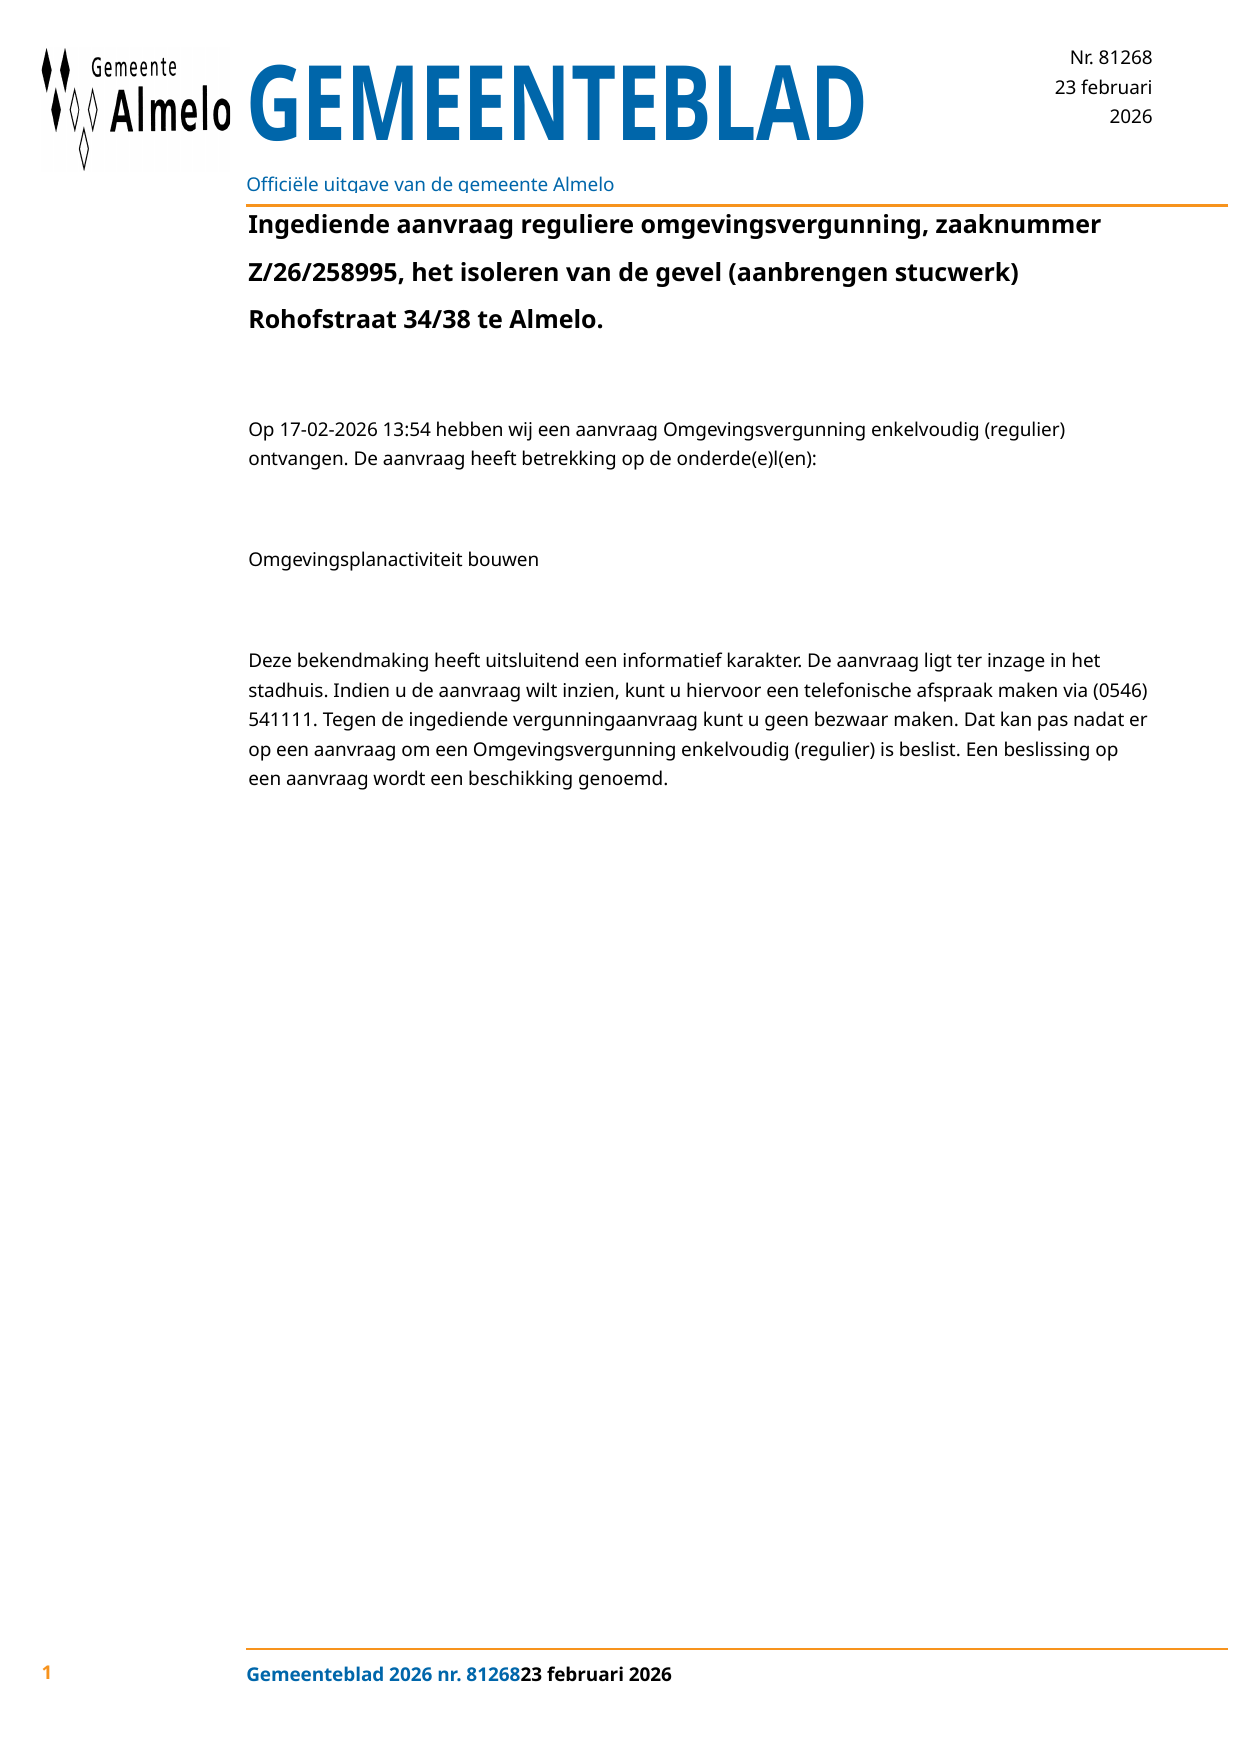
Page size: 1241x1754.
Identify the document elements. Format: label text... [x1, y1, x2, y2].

text Ingediende aanvraag reguliere omgevingsvergunning, zaaknummer Z/26/258995, het isoleren van de gevel (aanbrengen stucwerk) Rohofstraat 34/38 te Almelo. [248, 207, 1152, 336]
text Op 17-02-2026 13:54 hebben wij een aanvraag Omgevingsvergunning enkelvoudig (regulier) ontvangen. De aanvraag heeft betrekking op de onderde(e)l(en): [248, 416, 1152, 471]
text Deze bekendmaking heeft uitsluitend een informatief karakter. De aanvraag ligt ter inzage in het stadhuis. Indien u de aanvraag wilt inzien, kunt u hiervoor een telefonische afspraak maken via (0546) 541111. Tegen de ingediende vergunningaanvraag kunt u geen bezwaar maken. Dat kan pas nadat er op een aanvraag om een Omgevingsvergunning enkelvoudig (regulier) is beslist. Een beslissing op een aanvraag wordt een beschikking genoemd. [248, 647, 1152, 791]
text Omgevingsplanactiviteit bouwen [248, 546, 1152, 572]
picture [41, 47, 231, 172]
